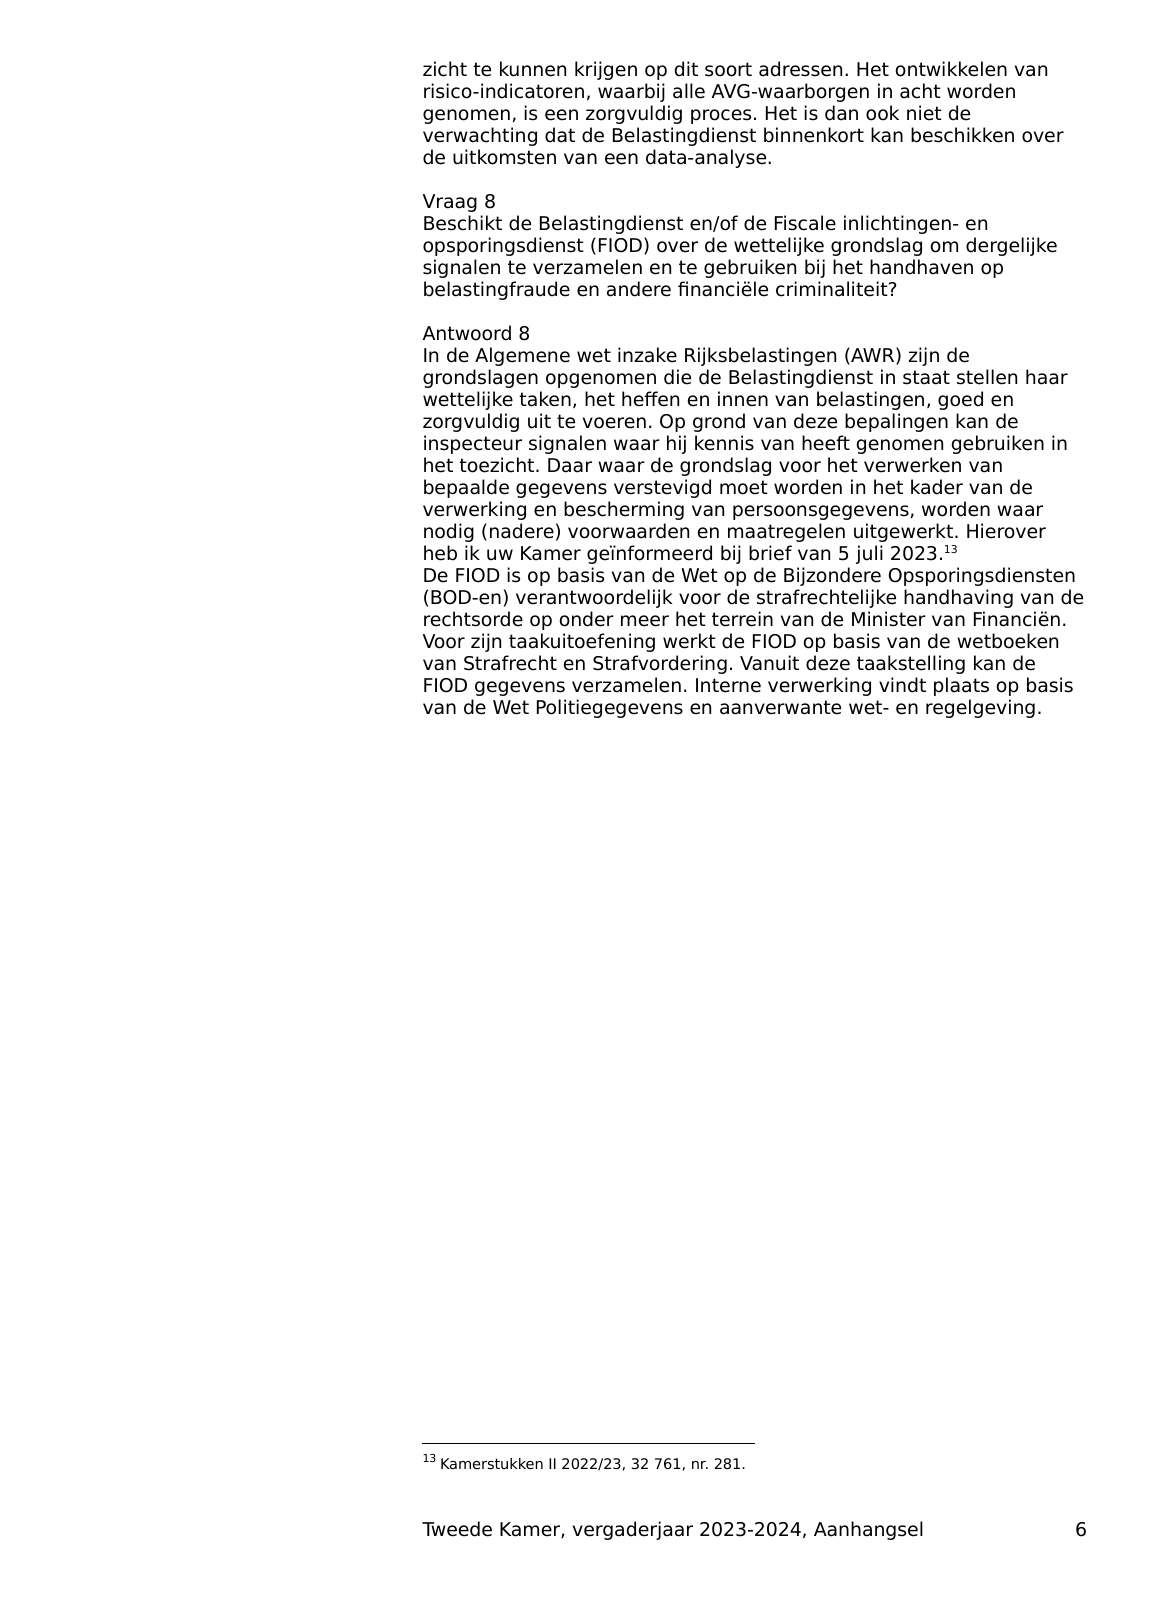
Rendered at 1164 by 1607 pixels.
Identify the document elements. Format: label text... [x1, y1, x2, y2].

text Vraag 8 [422, 191, 1087, 213]
text In de Algemene wet inzake Rijksbelastingen (AWR) zijn de grondslagen opgenomen die de Belastingdienst in staat stellen haar wettelijke taken, het heffen en innen van belastingen, goed en zorgvuldig uit te voeren. Op grond van deze bepalingen kan de inspecteur signalen waar hij kennis van heeft genomen gebruiken in het toezicht. Daar waar de grondslag voor het verwerken van bepaalde gegevens verstevigd moet worden in het kader van de verwerking en bescherming van persoonsgegevens, worden waar nodig (nadere) voorwaarden en maatregelen uitgewerkt. Hierover heb ik uw Kamer geïnformeerd bij brief van 5 juli 2023. [422, 345, 1087, 565]
text zicht te kunnen krijgen op dit soort adressen. Het ontwikkelen van risico-indicatoren, waarbij alle AVG-waarborgen in acht worden genomen, is een zorgvuldig proces. Het is dan ook niet de verwachting dat de Belastingdienst binnenkort kan beschikken over de uitkomsten van een data-analyse. [422, 59, 1087, 169]
text Kamerstukken II 2022/23, 32 761, nr. 281. [422, 1452, 1087, 1474]
text Antwoord 8 [422, 323, 1087, 345]
text De FIOD is op basis van de Wet op de Bijzondere Opsporingsdiensten (BOD-en) verantwoordelijk voor de strafrechtelijke handhaving van de rechtsorde op onder meer het terrein van de Minister van Financiën. Voor zijn taakuitoefening werkt de FIOD op basis van de wetboeken van Strafrecht en Strafvordering. Vanuit deze taakstelling kan de FIOD gegevens verzamelen. Interne verwerking vindt plaats op basis van de Wet Politiegegevens en aanverwante wet- en regelgeving. [422, 565, 1087, 719]
text Beschikt de Belastingdienst en/of de Fiscale inlichtingen- en opsporingsdienst (FIOD) over de wettelijke grondslag om dergelijke signalen te verzamelen en te gebruiken bij het handhaven op belastingfraude en andere financiële criminaliteit? [422, 213, 1087, 301]
